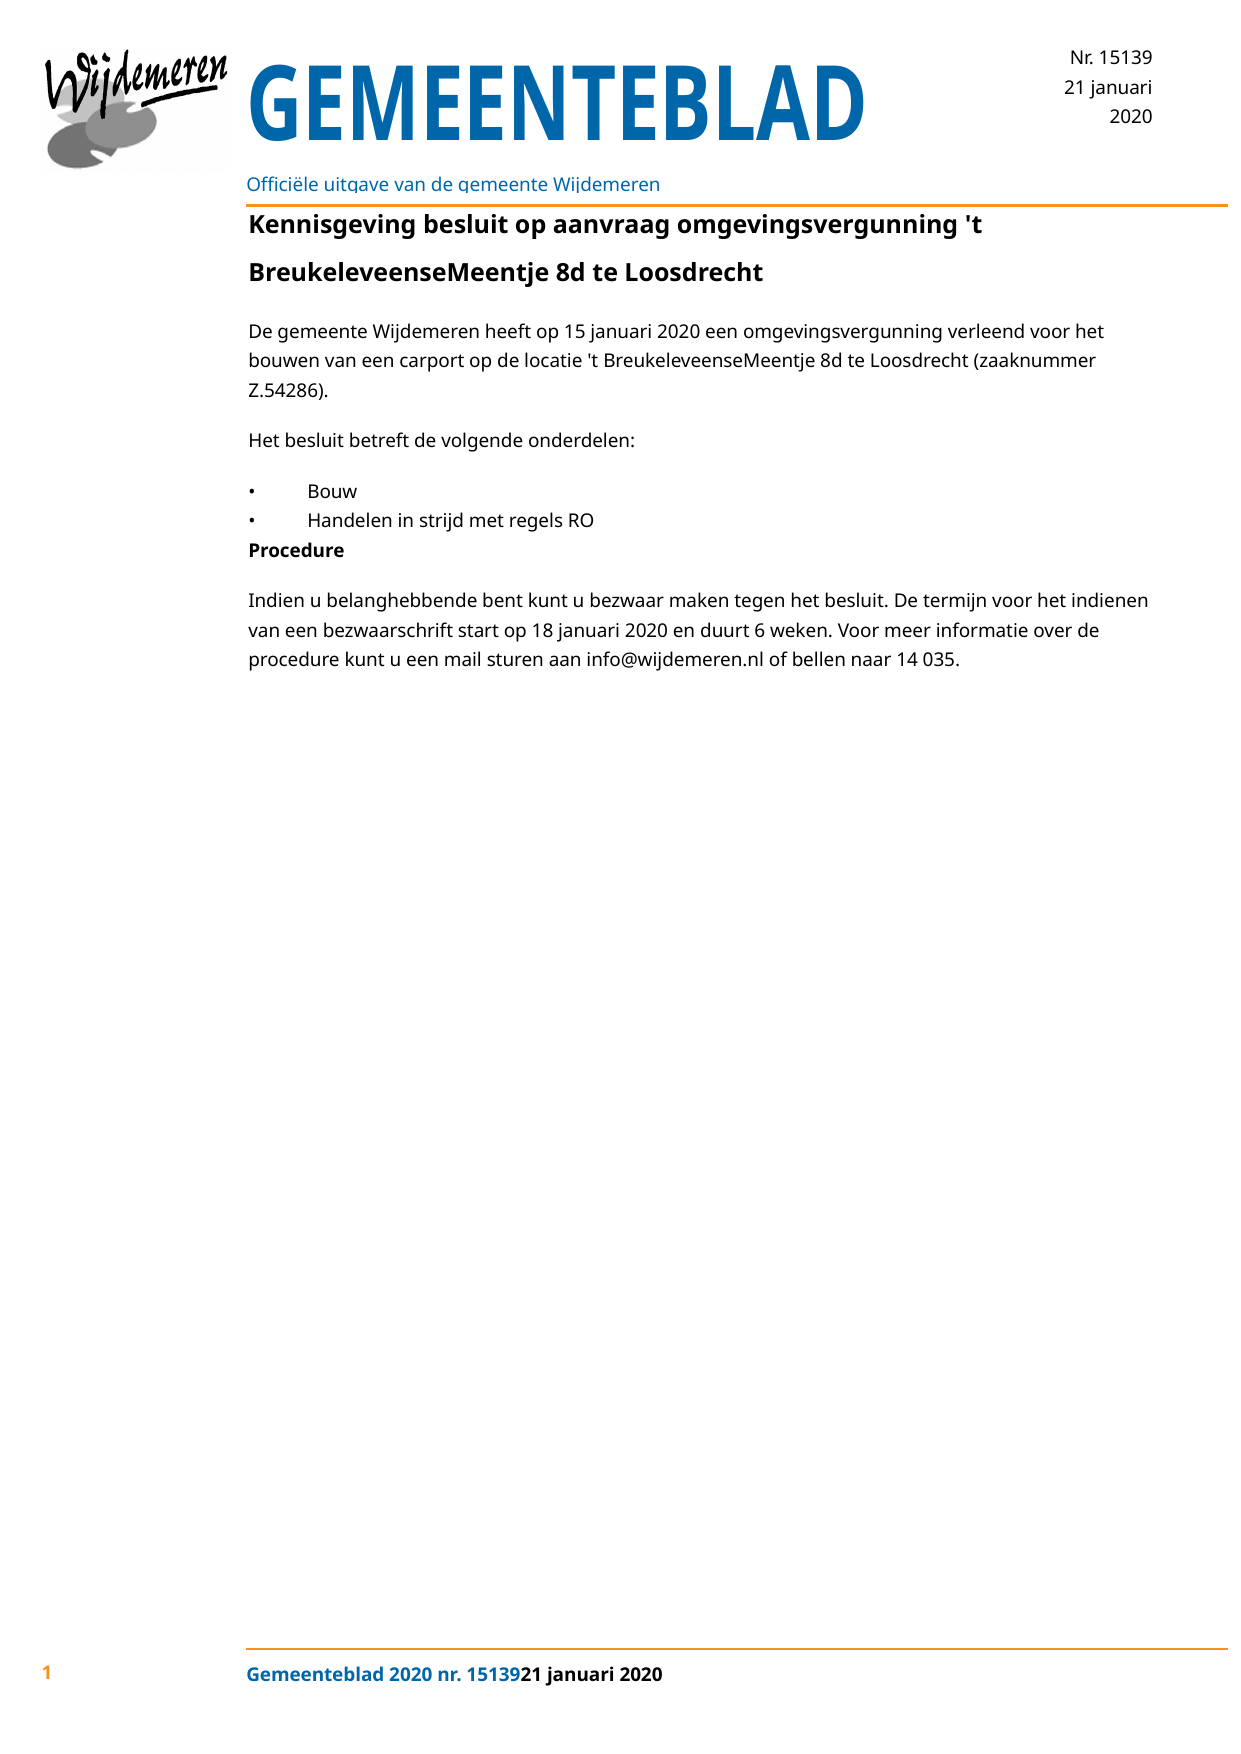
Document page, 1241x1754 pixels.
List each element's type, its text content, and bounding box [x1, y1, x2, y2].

picture [41, 47, 231, 172]
list Bouw [248, 478, 1152, 504]
text Kennisgeving besluit op aanvraag omgevingsvergunning 't BreukeleveenseMeentje 8d te Loosdrecht [248, 207, 1152, 288]
text Procedure [248, 537, 1152, 563]
list Handelen in strijd met regels RO [248, 507, 1152, 533]
text Het besluit betreft de volgende onderdelen: [248, 427, 1152, 453]
text De gemeente Wijdemeren heeft op 15 januari 2020 een omgevingsvergunning verleend voor het bouwen van een carport op de locatie 't BreukeleveenseMeentje 8d te Loosdrecht (zaaknummer Z.54286). [248, 318, 1152, 403]
text Indien u belanghebbende bent kunt u bezwaar maken tegen het besluit. De termijn voor het indienen van een bezwaarschrift start op 18 januari 2020 en duurt 6 weken. Voor meer informatie over de procedure kunt u een mail sturen aan info@wijdemeren.nl of bellen naar 14 035. [248, 587, 1152, 672]
